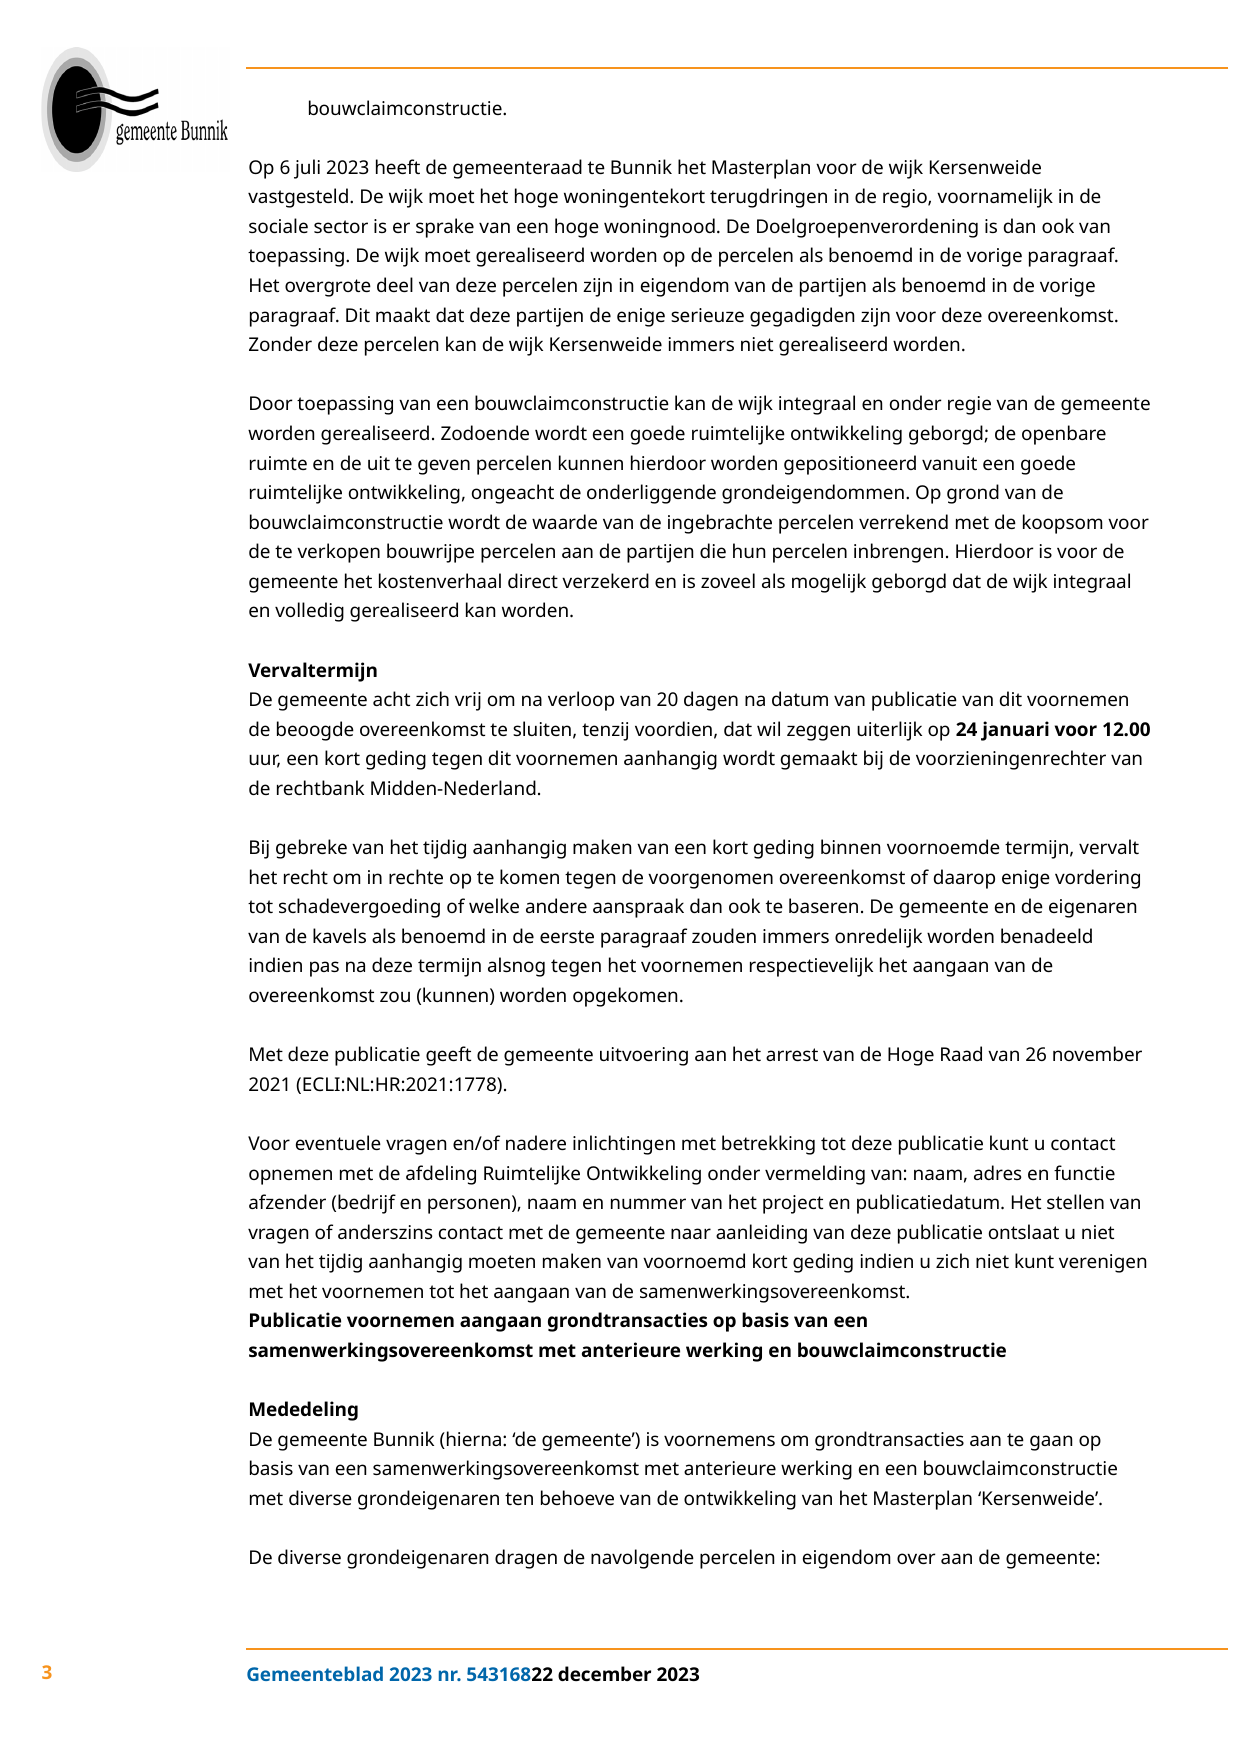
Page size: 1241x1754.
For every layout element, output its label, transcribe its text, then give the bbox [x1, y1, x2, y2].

text Mededeling [248, 1396, 1152, 1422]
text Voor eventuele vragen en/of nadere inlichtingen met betrekking tot deze publicatie kunt u contact opnemen met de afdeling Ruimtelijke Ontwikkeling onder vermelding van: naam, adres en functie afzender (bedrijf en personen), naam en nummer van het project en publicatiedatum. Het stellen van vragen of anderszins contact met de gemeente naar aanleiding van deze publicatie ontslaat u niet van het tijdig aanhangig moeten maken van voornoemd kort geding indien u zich niet kunt verenigen met het voornemen tot het aangaan van de samenwerkingsovereenkomst. [248, 1130, 1152, 1304]
list bouwclaimconstructie. [248, 95, 1152, 121]
text De gemeente Bunnik (hierna: ‘de gemeente’) is voornemens om grondtransacties aan te gaan op basis van een samenwerkingsovereenkomst met anterieure werking en een bouwclaimconstructie met diverse grondeigenaren ten behoeve van de ontwikkeling van het Masterplan ‘Kersenweide’. [248, 1426, 1152, 1511]
text Met deze publicatie geeft de gemeente uitvoering aan het arrest van de Hoge Raad van 26 november 2021 (ECLI:NL:HR:2021:1778). [248, 1041, 1152, 1097]
text Op 6 juli 2023 heeft de gemeenteraad te Bunnik het Masterplan voor de wijk Kersenweide vastgesteld. De wijk moet het hoge woningentekort terugdringen in de regio, voornamelijk in de sociale sector is er sprake van een hoge woningnood. De Doelgroepenverordening is dan ook van toepassing. De wijk moet gerealiseerd worden op de percelen als benoemd in de vorige paragraaf. Het overgrote deel van deze percelen zijn in eigendom van de partijen als benoemd in de vorige paragraaf. Dit maakt dat deze partijen de enige serieuze gegadigden zijn voor deze overeenkomst. Zonder deze percelen kan de wijk Kersenweide immers niet gerealiseerd worden. [248, 154, 1152, 357]
picture [41, 47, 231, 172]
text Bij gebreke van het tijdig aanhangig maken van een kort geding binnen voornoemde termijn, vervalt het recht om in rechte op te komen tegen de voorgenomen overeenkomst of daarop enige vordering tot schadevergoeding of welke andere aanspraak dan ook te baseren. De gemeente en de eigenaren van de kavels als benoemd in de eerste paragraaf zouden immers onredelijk worden benadeeld indien pas na deze termijn alsnog tegen het voornemen respectievelijk het aangaan van de overeenkomst zou (kunnen) worden opgekomen. [248, 834, 1152, 1008]
text Vervaltermijn [248, 657, 1152, 683]
text De gemeente acht zich vrij om na verloop van 20 dagen na datum van publicatie van dit voornemen de beoogde overeenkomst te sluiten, tenzij voordien, dat wil zeggen uiterlijk op 24 januari voor 12.00 uur, een kort geding tegen dit voornemen aanhangig wordt gemaakt bij de voorzieningenrechter van de rechtbank Midden-Nederland. [248, 686, 1152, 801]
text De diverse grondeigenaren dragen de navolgende percelen in eigendom over aan de gemeente: [248, 1544, 1152, 1570]
text Door toepassing van een bouwclaimconstructie kan de wijk integraal en onder regie van de gemeente worden gerealiseerd. Zodoende wordt een goede ruimtelijke ontwikkeling geborgd; de openbare ruimte en de uit te geven percelen kunnen hierdoor worden gepositioneerd vanuit een goede ruimtelijke ontwikkeling, ongeacht de onderliggende grondeigendommen. Op grond van de bouwclaimconstructie wordt de waarde van de ingebrachte percelen verrekend met de koopsom voor de te verkopen bouwrijpe percelen aan de partijen die hun percelen inbrengen. Hierdoor is voor de gemeente het kostenverhaal direct verzekerd en is zoveel als mogelijk geborgd dat de wijk integraal en volledig gerealiseerd kan worden. [248, 391, 1152, 623]
text Publicatie voornemen aangaan grondtransacties op basis van een samenwerkingsovereenkomst met anterieure werking en bouwclaimconstructie [248, 1308, 1152, 1363]
